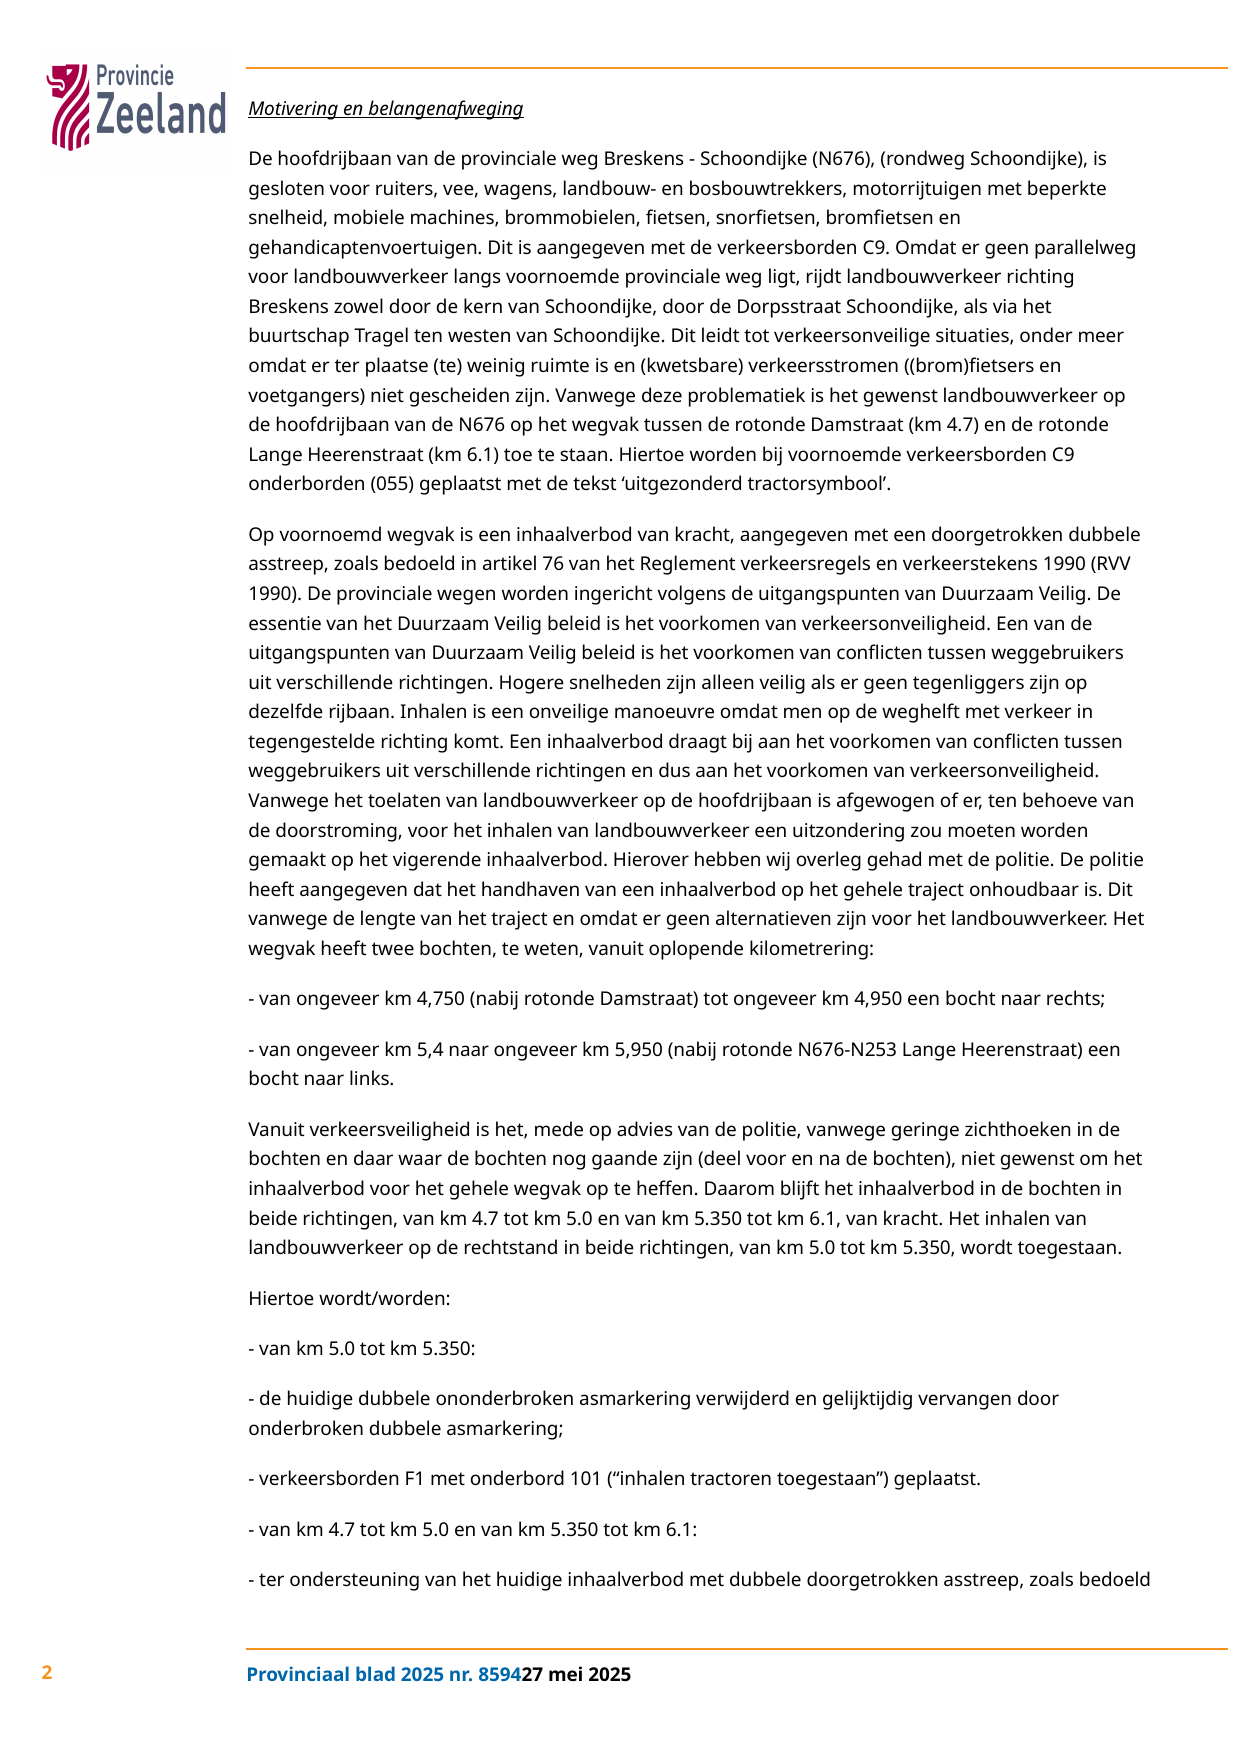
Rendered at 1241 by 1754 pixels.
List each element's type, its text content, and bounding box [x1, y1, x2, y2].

text - de huidige dubbele ononderbroken asmarkering verwijderd en gelijktijdig vervangen door onderbroken dubbele asmarkering; [248, 1386, 1152, 1441]
text Motivering en belangenafweging [248, 95, 1152, 121]
picture [41, 47, 231, 172]
text - van ongeveer km 4,750 (nabij rotonde Damstraat) tot ongeveer km 4,950 een bocht naar rechts; [248, 986, 1152, 1011]
text Vanuit verkeersveiligheid is het, mede op advies van de politie, vanwege geringe zichthoeken in de bochten en daar waar de bochten nog gaande zijn (deel voor en na de bochten), niet gewenst om het inhaalverbod voor het gehele wegvak op te heffen. Daarom blijft het inhaalverbod in de bochten in beide richtingen, van km 4.7 tot km 5.0 en van km 5.350 tot km 6.1, van kracht. Het inhalen van landbouwverkeer op de rechtstand in beide richtingen, van km 5.0 tot km 5.350, wordt toegestaan. [248, 1116, 1152, 1260]
text - van km 4.7 tot km 5.0 en van km 5.350 tot km 6.1: [248, 1516, 1152, 1542]
text - van km 5.0 tot km 5.350: [248, 1335, 1152, 1361]
text - ter ondersteuning van het huidige inhaalverbod met dubbele doorgetrokken asstreep, zoals bedoeld [248, 1566, 1152, 1592]
text - van ongeveer km 5,4 naar ongeveer km 5,950 (nabij rotonde N676-N253 Lange Heerenstraat) een bocht naar links. [248, 1036, 1152, 1091]
text Op voornoemd wegvak is een inhaalverbod van kracht, aangegeven met een doorgetrokken dubbele asstreep, zoals bedoeld in artikel 76 van het Reglement verkeersregels en verkeerstekens 1990 (RVV 1990). De provinciale wegen worden ingericht volgens de uitgangspunten van Duurzaam Veilig. De essentie van het Duurzaam Veilig beleid is het voorkomen van verkeersonveiligheid. Een van de uitgangspunten van Duurzaam Veilig beleid is het voorkomen van conflicten tussen weggebruikers uit verschillende richtingen. Hogere snelheden zijn alleen veilig als er geen tegenliggers zijn op dezelfde rijbaan. Inhalen is een onveilige manoeuvre omdat men op de weghelft met verkeer in tegengestelde richting komt. Een inhaalverbod draagt bij aan het voorkomen van conflicten tussen weggebruikers uit verschillende richtingen en dus aan het voorkomen van verkeersonveiligheid. Vanwege het toelaten van landbouwverkeer op de hoofdrijbaan is afgewogen of er, ten behoeve van de doorstroming, voor het inhalen van landbouwverkeer een uitzondering zou moeten worden gemaakt op het vigerende inhaalverbod. Hierover hebben wij overleg gehad met de politie. De politie heeft aangegeven dat het handhaven van een inhaalverbod op het gehele traject onhoudbaar is. Dit vanwege de lengte van het traject en omdat er geen alternatieven zijn voor het landbouwverkeer. Het wegvak heeft twee bochten, te weten, vanuit oplopende kilometrering: [248, 521, 1152, 961]
text - verkeersborden F1 met onderbord 101 (“inhalen tractoren toegestaan”) geplaatst. [248, 1466, 1152, 1491]
text Hiertoe wordt/worden: [248, 1285, 1152, 1311]
text De hoofdrijbaan van de provinciale weg Breskens - Schoondijke (N676), (rondweg Schoondijke), is gesloten voor ruiters, vee, wagens, landbouw- en bosbouwtrekkers, motorrijtuigen met beperkte snelheid, mobiele machines, brommobielen, fietsen, snorfietsen, bromfietsen en gehandicaptenvoertuigen. Dit is aangegeven met de verkeersborden C9. Omdat er geen parallelweg voor landbouwverkeer langs voornoemde provinciale weg ligt, rijdt landbouwverkeer richting Breskens zowel door de kern van Schoondijke, door de Dorpsstraat Schoondijke, als via het buurtschap Tragel ten westen van Schoondijke. Dit leidt tot verkeersonveilige situaties, onder meer omdat er ter plaatse (te) weinig ruimte is en (kwetsbare) verkeersstromen ((brom)fietsers en voetgangers) niet gescheiden zijn. Vanwege deze problematiek is het gewenst landbouwverkeer op de hoofdrijbaan van de N676 op het wegvak tussen de rotonde Damstraat (km 4.7) en de rotonde Lange Heerenstraat (km 6.1) toe te staan. Hiertoe worden bij voornoemde verkeersborden C9 onderborden (055) geplaatst met de tekst ‘uitgezonderd tractorsymbool’. [248, 145, 1152, 496]
